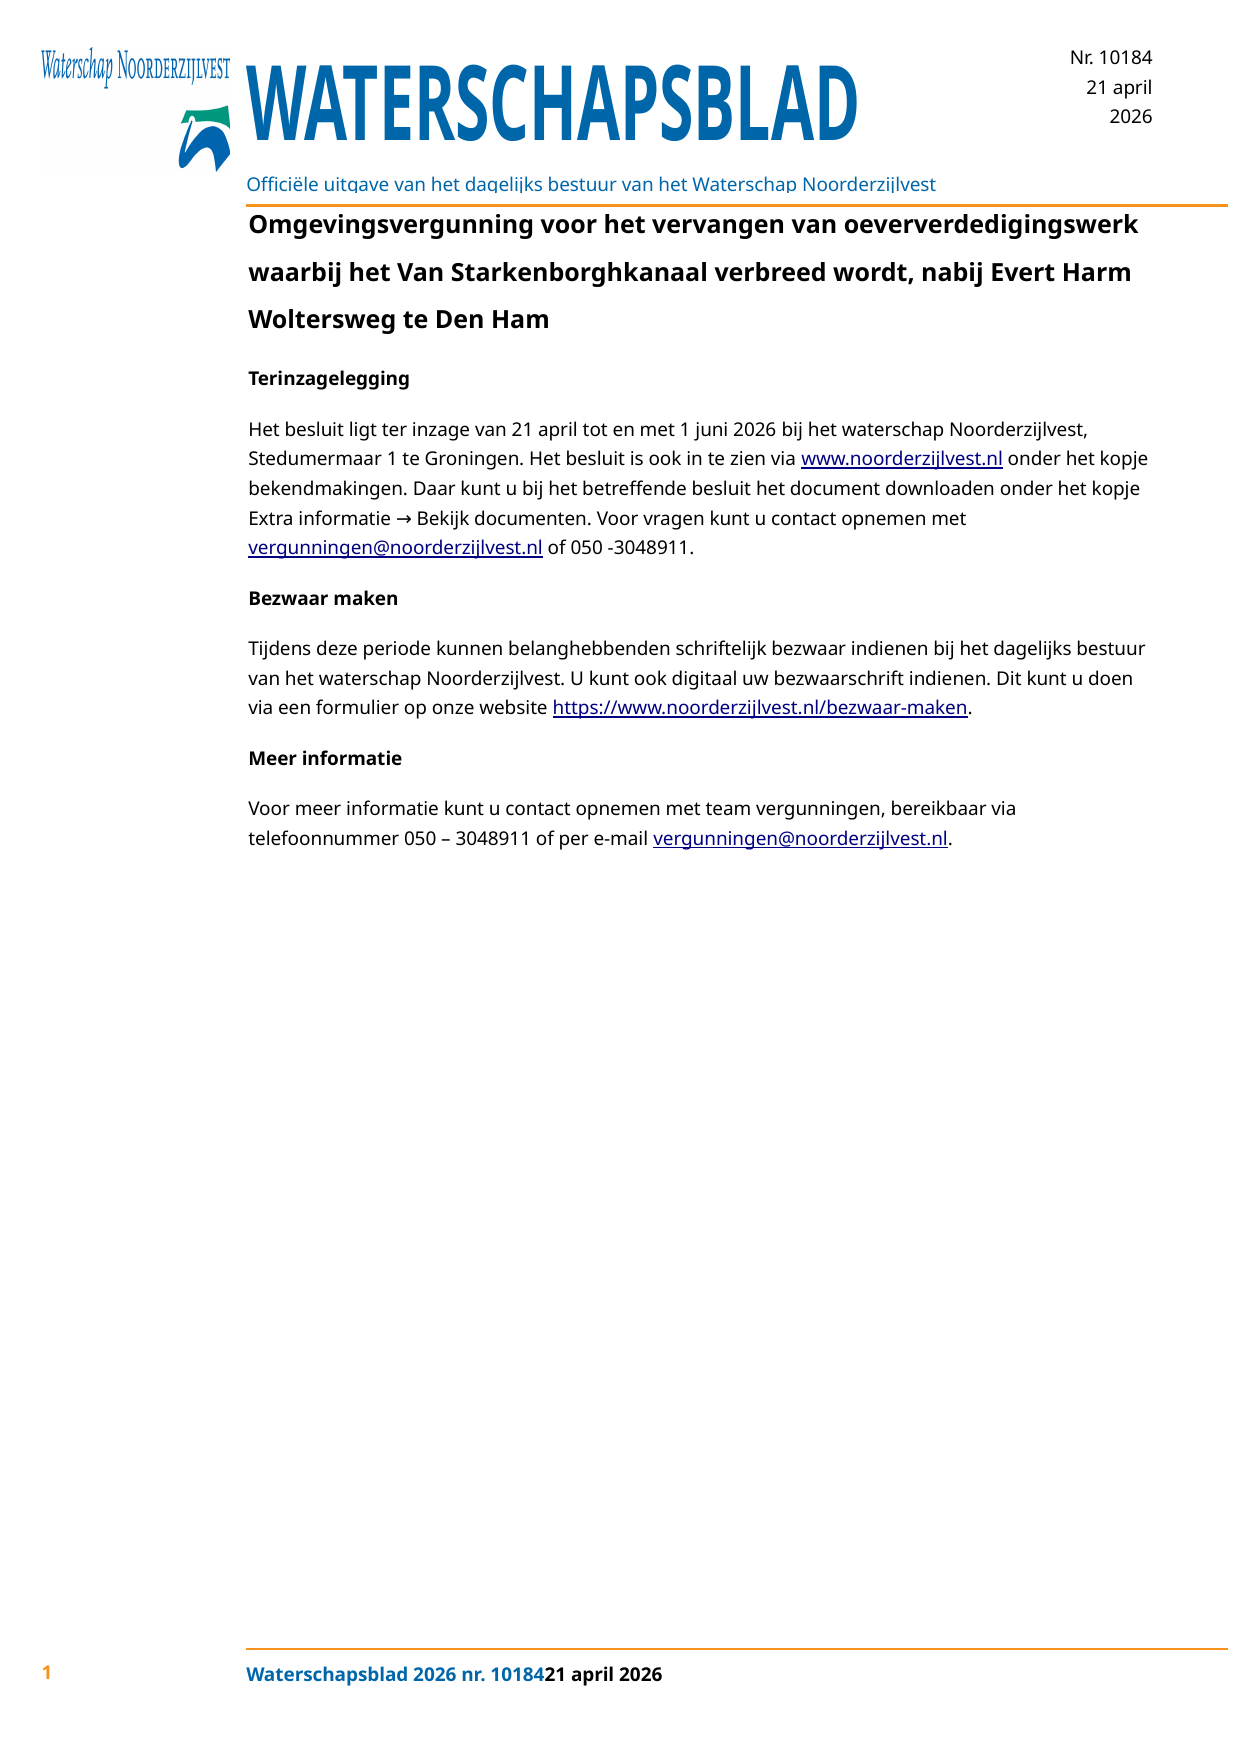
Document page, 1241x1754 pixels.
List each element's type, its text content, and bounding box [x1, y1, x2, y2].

text Bezwaar maken [248, 585, 1152, 610]
text Het besluit ligt ter inzage van 21 april tot en met 1 juni 2026 bij het waterschap Noorderzijlvest, Stedumermaar 1 te Groningen. Het besluit is ook in te zien via www.noorderzijlvest.nl onder het kopje bekendmakingen. Daar kunt u bij het betreffende besluit het document downloaden onder het kopje Extra informatie → Bekijk documenten. Voor vragen kunt u contact opnemen met vergunningen@noorderzijlvest.nl of 050 -3048911. [248, 416, 1152, 560]
picture [41, 47, 231, 172]
text Meer informatie [248, 745, 1152, 770]
text Terinzagelegging [248, 366, 1152, 391]
text Omgevingsvergunning voor het vervangen van oeververdedigingswerk waarbij het Van Starkenborghkanaal verbreed wordt, nabij Evert Harm Woltersweg te Den Ham [248, 207, 1152, 336]
text Voor meer informatie kunt u contact opnemen met team vergunningen, bereikbaar via telefoonnummer 050 – 3048911 of per e-mail vergunningen@noorderzijlvest.nl. [248, 795, 1152, 850]
text Tijdens deze periode kunnen belanghebbenden schriftelijk bezwaar indienen bij het dagelijks bestuur van het waterschap Noorderzijlvest. U kunt ook digitaal uw bezwaarschrift indienen. Dit kunt u doen via een formulier op onze website https://www.noorderzijlvest.nl/bezwaar-maken. [248, 635, 1152, 720]
